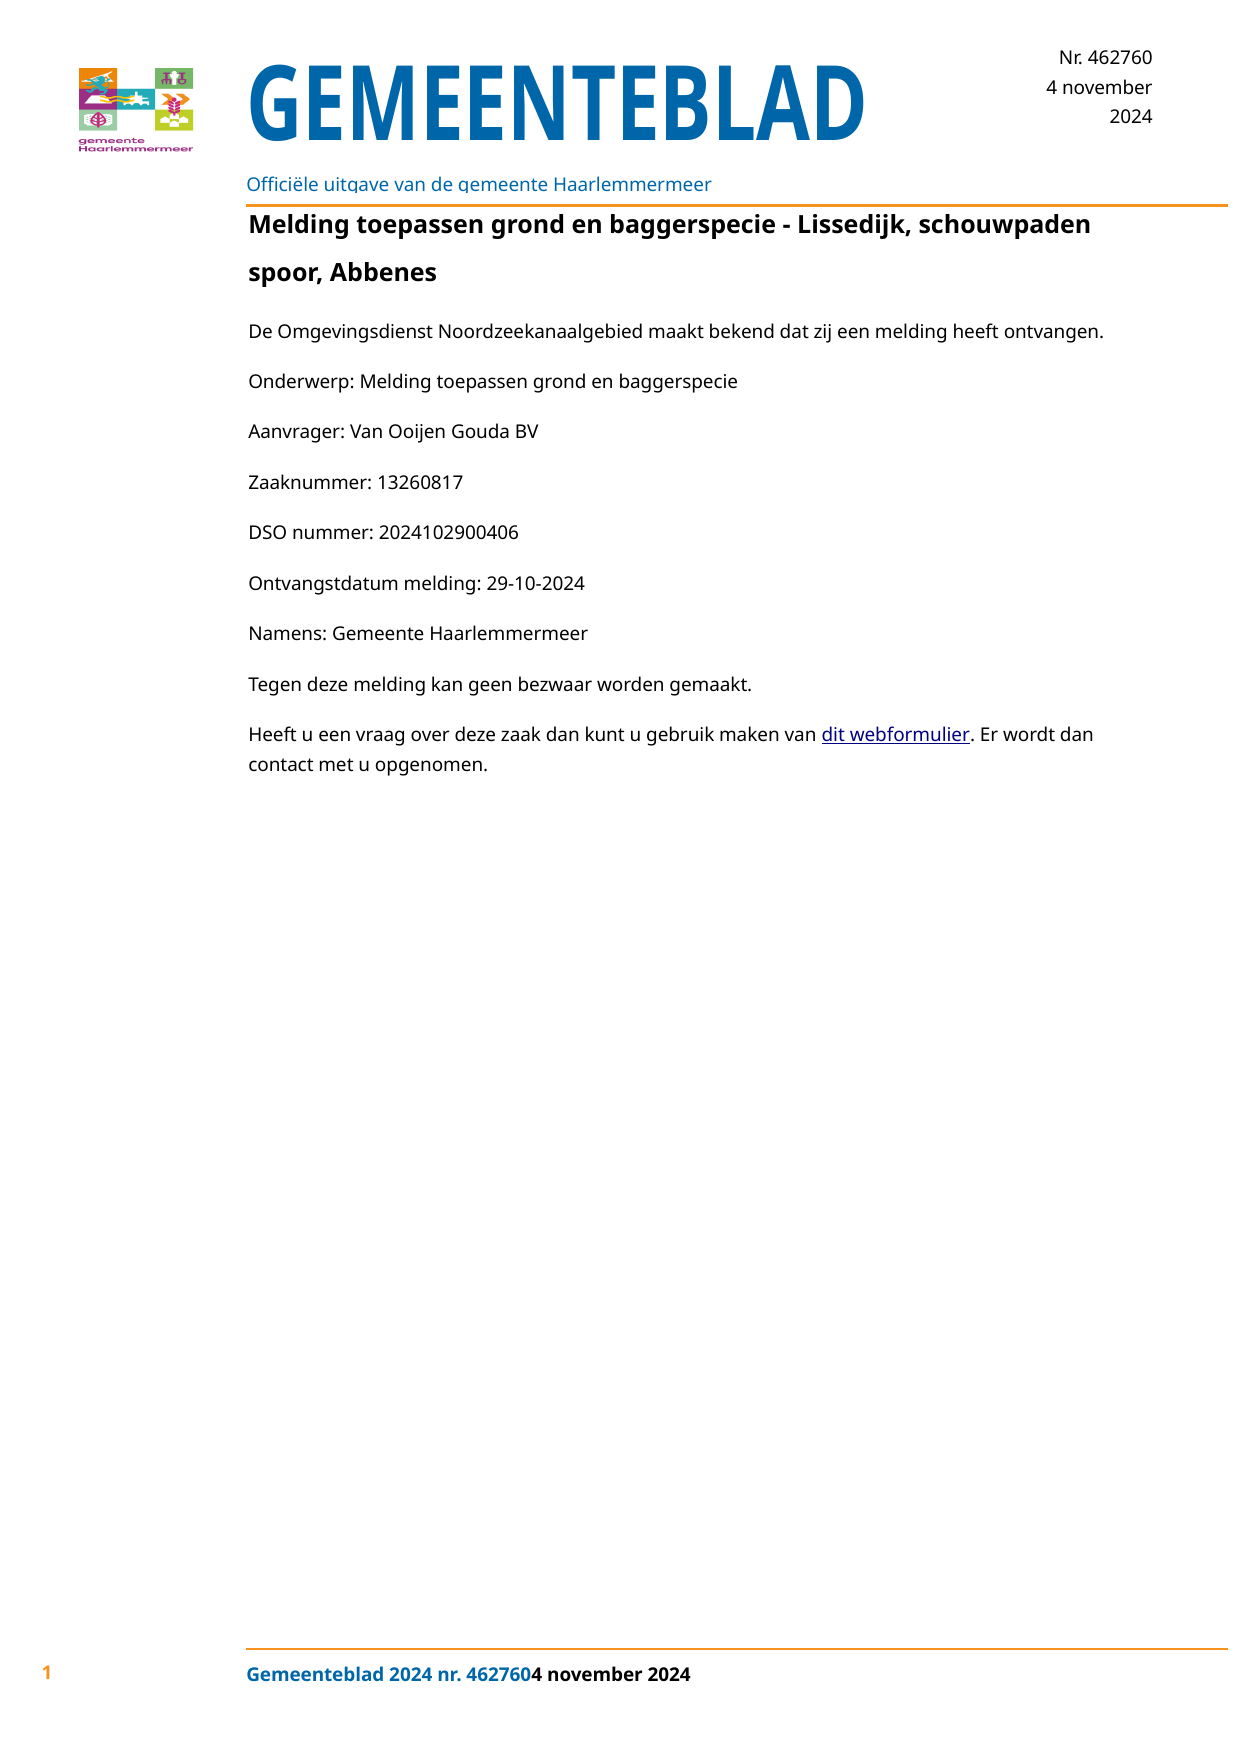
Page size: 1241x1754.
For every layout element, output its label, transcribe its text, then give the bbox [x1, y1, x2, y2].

text Heeft u een vraag over deze zaak dan kunt u gebruik maken van dit webformulier. Er wordt dan contact met u opgenomen. [248, 721, 1152, 777]
text Onderwerp: Melding toepassen grond en baggerspecie [248, 368, 1152, 394]
picture [41, 47, 231, 172]
text De Omgevingsdienst Noordzeekanaalgebied maakt bekend dat zij een melding heeft ontvangen. [248, 318, 1152, 344]
text Ontvangstdatum melding: 29-10-2024 [248, 570, 1152, 596]
text Melding toepassen grond en baggerspecie - Lissedijk, schouwpaden spoor, Abbenes [248, 207, 1152, 288]
text Zaaknummer: 13260817 [248, 469, 1152, 495]
text DSO nummer: 2024102900406 [248, 519, 1152, 545]
text Tegen deze melding kan geen bezwaar worden gemaakt. [248, 671, 1152, 697]
text Aanvrager: Van Ooijen Gouda BV [248, 419, 1152, 444]
text Namens: Gemeente Haarlemmermeer [248, 620, 1152, 646]
